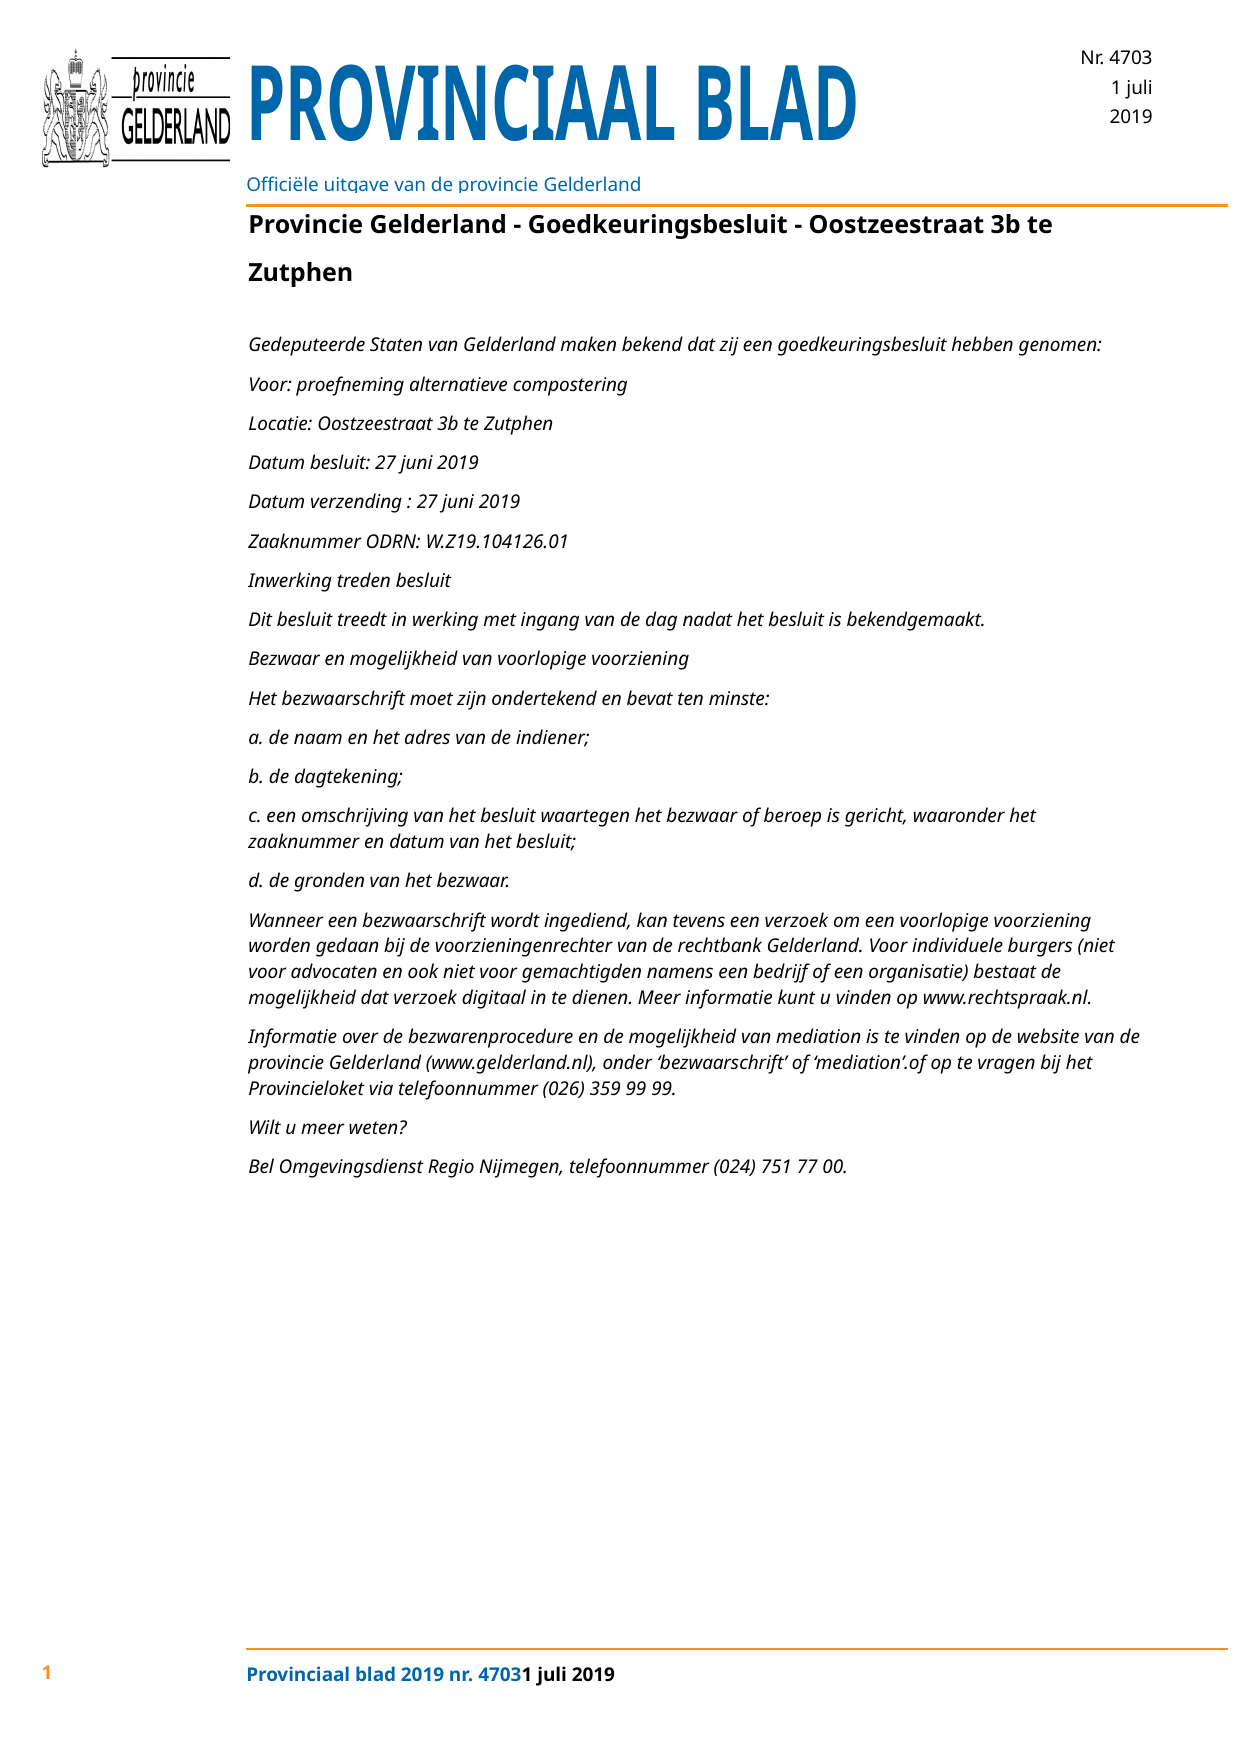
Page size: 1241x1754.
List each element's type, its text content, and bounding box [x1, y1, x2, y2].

text Locatie: Oostzeestraat 3b te Zutphen [248, 410, 1152, 436]
text Datum verzending : 27 juni 2019 [248, 488, 1152, 514]
text Bezwaar en mogelijkheid van voorlopige voorziening [248, 646, 1152, 671]
text d. de gronden van het bezwaar. [248, 868, 1152, 893]
text Dit besluit treedt in werking met ingang van de dag nadat het besluit is bekendgemaakt. [248, 606, 1152, 632]
text Inwerking treden besluit [248, 567, 1152, 593]
text Bel Omgevingsdienst Regio Nijmegen, telefoonnummer (024) 751 77 00. [248, 1153, 1152, 1179]
text Informatie over de bezwarenprocedure en de mogelijkheid van mediation is te vinden op de website van de provincie Gelderland (www.gelderland.nl), onder ‘bezwaarschrift’ of ‘mediation’.of op te vragen bij het Provincieloket via telefoonnummer (026) 359 99 99. [248, 1023, 1152, 1101]
text b. de dagtekening; [248, 763, 1152, 789]
text c. een omschrijving van het besluit waartegen het bezwaar of beroep is gericht, waaronder het zaaknummer en datum van het besluit; [248, 803, 1152, 854]
text Wilt u meer weten? [248, 1114, 1152, 1140]
text Gedeputeerde Staten van Gelderland maken bekend dat zij een goedkeuringsbesluit hebben genomen: [248, 331, 1152, 357]
text a. de naam en het adres van de indiener; [248, 724, 1152, 750]
text Het bezwaarschrift moet zijn ondertekend en bevat ten minste: [248, 685, 1152, 711]
text Zaaknummer ODRN: W.Z19.104126.01 [248, 528, 1152, 553]
text Datum besluit: 27 juni 2019 [248, 449, 1152, 475]
text Voor: proefneming alternatieve compostering [248, 371, 1152, 396]
picture [41, 47, 231, 172]
text Wanneer een bezwaarschrift wordt ingediend, kan tevens een verzoek om een voorlopige voorziening worden gedaan bij de voorzieningenrechter van de rechtbank Gelderland. Voor individuele burgers (niet voor advocaten en ook niet voor gemachtigden namens een bedrijf of een organisatie) bestaat de mogelijkheid dat verzoek digitaal in te dienen. Meer informatie kunt u vinden op www.rechtspraak.nl. [248, 907, 1152, 1010]
text Provincie Gelderland - Goedkeuringsbesluit - Oostzeestraat 3b te Zutphen [248, 207, 1152, 288]
